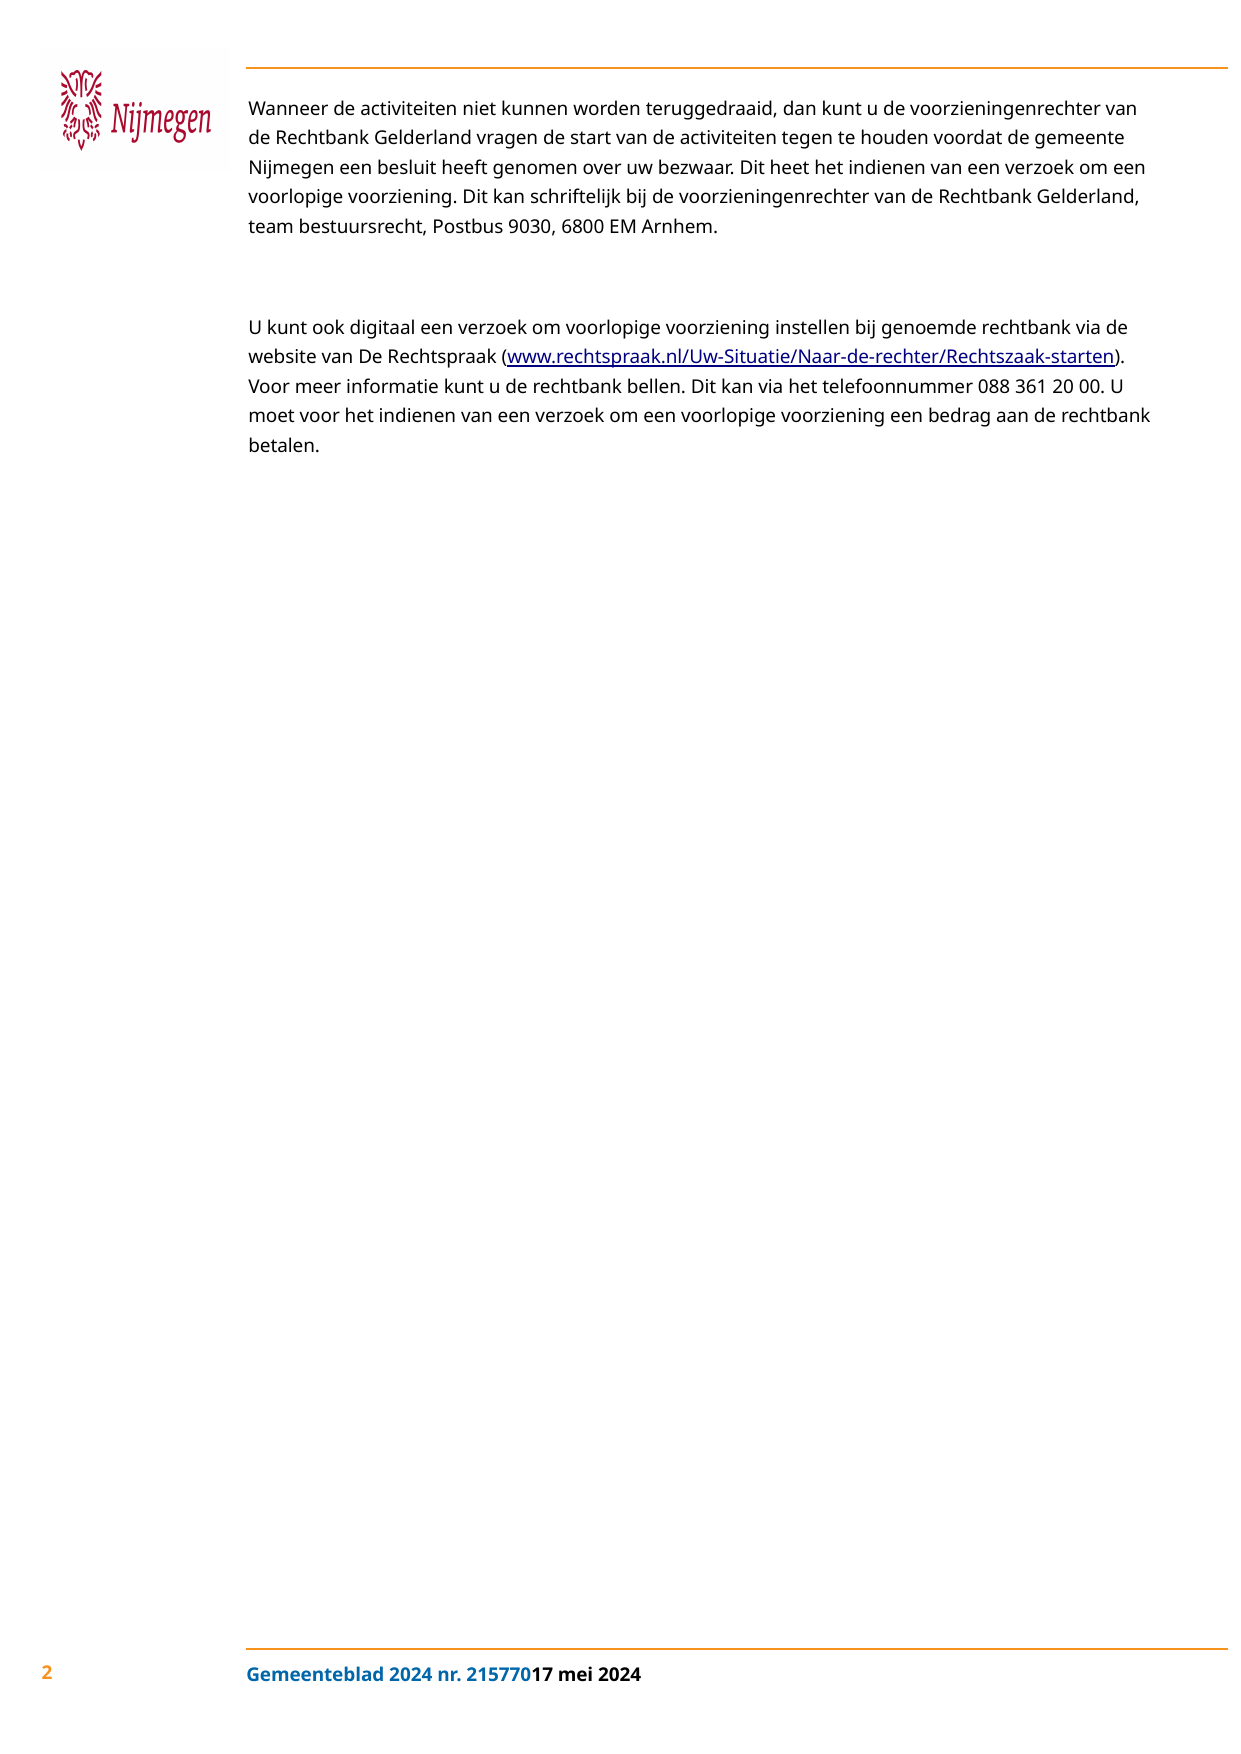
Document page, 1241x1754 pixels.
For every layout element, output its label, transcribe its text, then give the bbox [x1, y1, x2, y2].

text U kunt ook digitaal een verzoek om voorlopige voorziening instellen bij genoemde rechtbank via de website van De Rechtspraak (www.rechtspraak.nl/Uw-Situatie/Naar-de-rechter/Rechtszaak-starten). Voor meer informatie kunt u de rechtbank bellen. Dit kan via het telefoonnummer 088 361 20 00. U moet voor het indienen van een verzoek om een voorlopige voorziening een bedrag aan de rechtbank betalen. [248, 314, 1152, 458]
picture [41, 47, 231, 172]
text Wanneer de activiteiten niet kunnen worden teruggedraaid, dan kunt u de voorzieningenrechter van de Rechtbank Gelderland vragen de start van de activiteiten tegen te houden voordat de gemeente Nijmegen een besluit heeft genomen over uw bezwaar. Dit heet het indienen van een verzoek om een voorlopige voorziening. Dit kan schriftelijk bij de voorzieningenrechter van de Rechtbank Gelderland, team bestuursrecht, Postbus 9030, 6800 EM Arnhem. [248, 95, 1152, 239]
